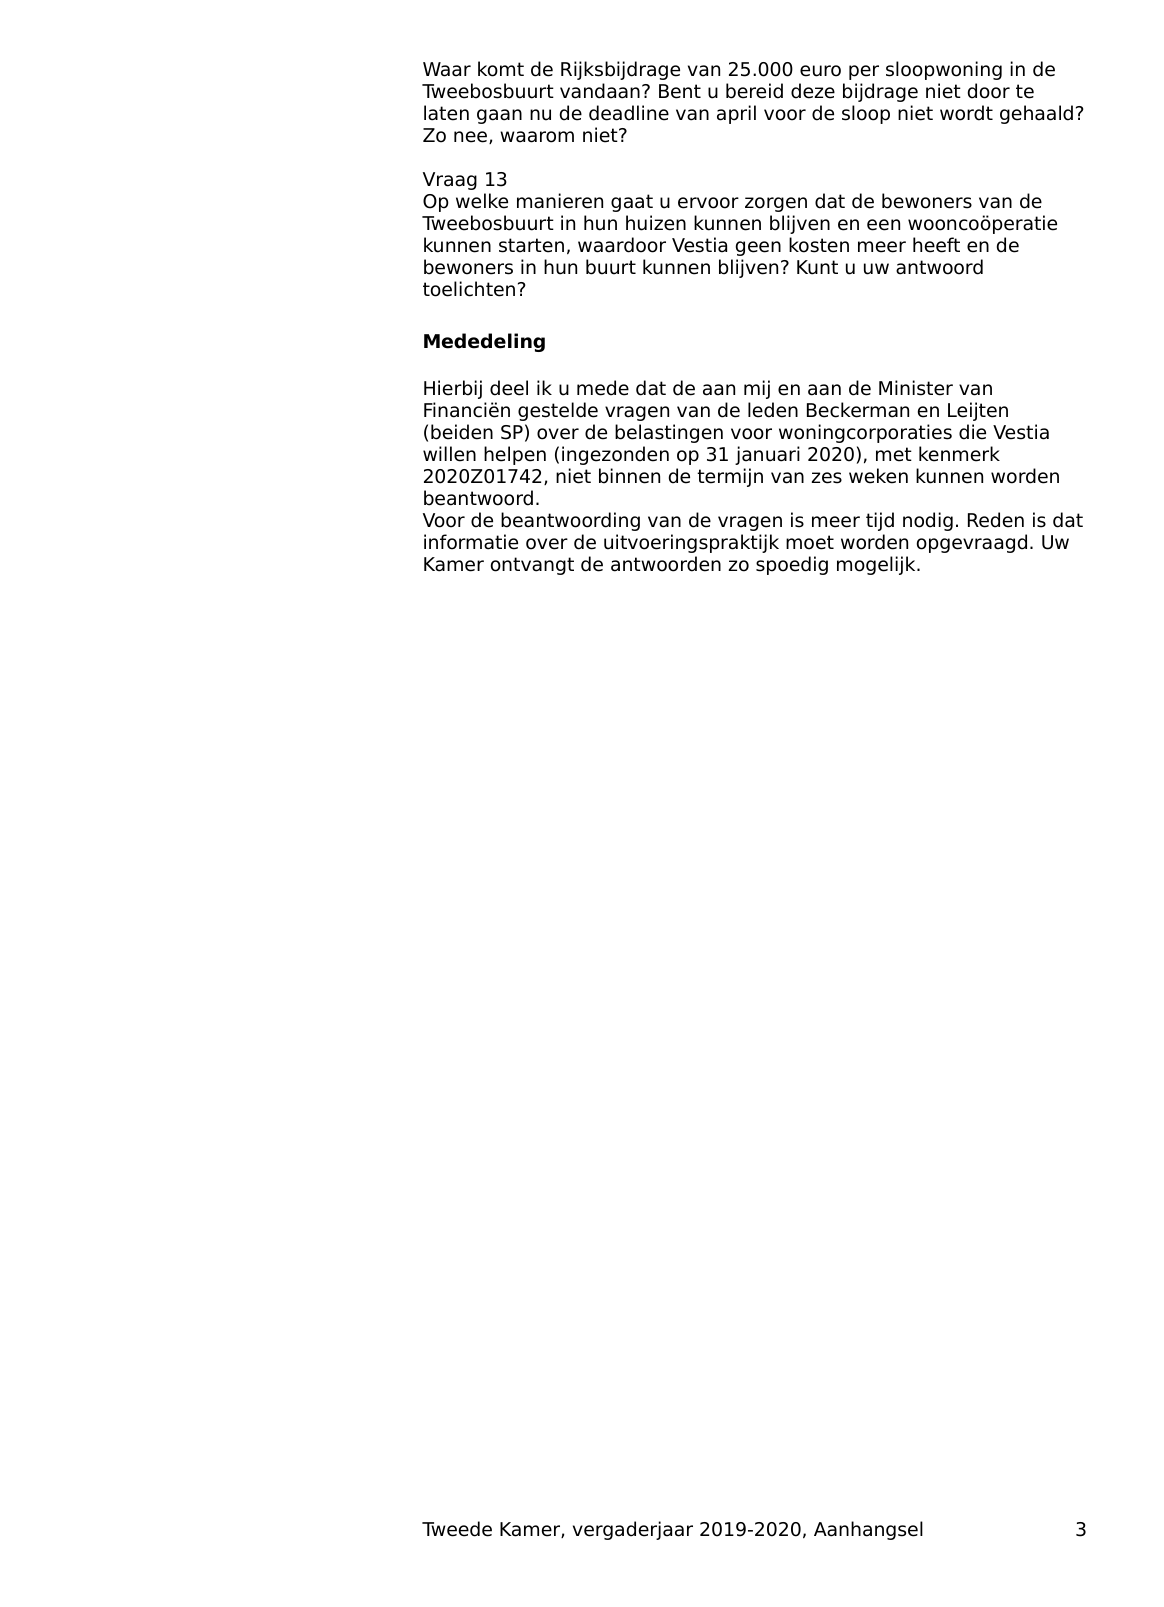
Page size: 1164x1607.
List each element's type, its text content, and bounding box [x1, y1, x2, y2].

text Op welke manieren gaat u ervoor zorgen dat de bewoners van de Tweebosbuurt in hun huizen kunnen blijven en een wooncoöperatie kunnen starten, waardoor Vestia geen kosten meer heeft en de bewoners in hun buurt kunnen blijven? Kunt u uw antwoord toelichten? [422, 191, 1087, 301]
text Voor de beantwoording van de vragen is meer tijd nodig. Reden is dat informatie over de uitvoeringspraktijk moet worden opgevraagd. Uw Kamer ontvangt de antwoorden zo spoedig mogelijk. [422, 510, 1087, 576]
text Hierbij deel ik u mede dat de aan mij en aan de Minister van Financiën gestelde vragen van de leden Beckerman en Leijten (beiden SP) over de belastingen voor woningcorporaties die Vestia willen helpen (ingezonden op 31 januari 2020), met kenmerk 2020Z01742, niet binnen de termijn van zes weken kunnen worden beantwoord. [422, 378, 1087, 510]
text Waar komt de Rijksbijdrage van 25.000 euro per sloopwoning in de Tweebosbuurt vandaan? Bent u bereid deze bijdrage niet door te laten gaan nu de deadline van april voor de sloop niet wordt gehaald? Zo nee, waarom niet? [422, 59, 1087, 147]
text Vraag 13 [422, 169, 1087, 191]
subtitle Mededeling [422, 331, 1087, 353]
